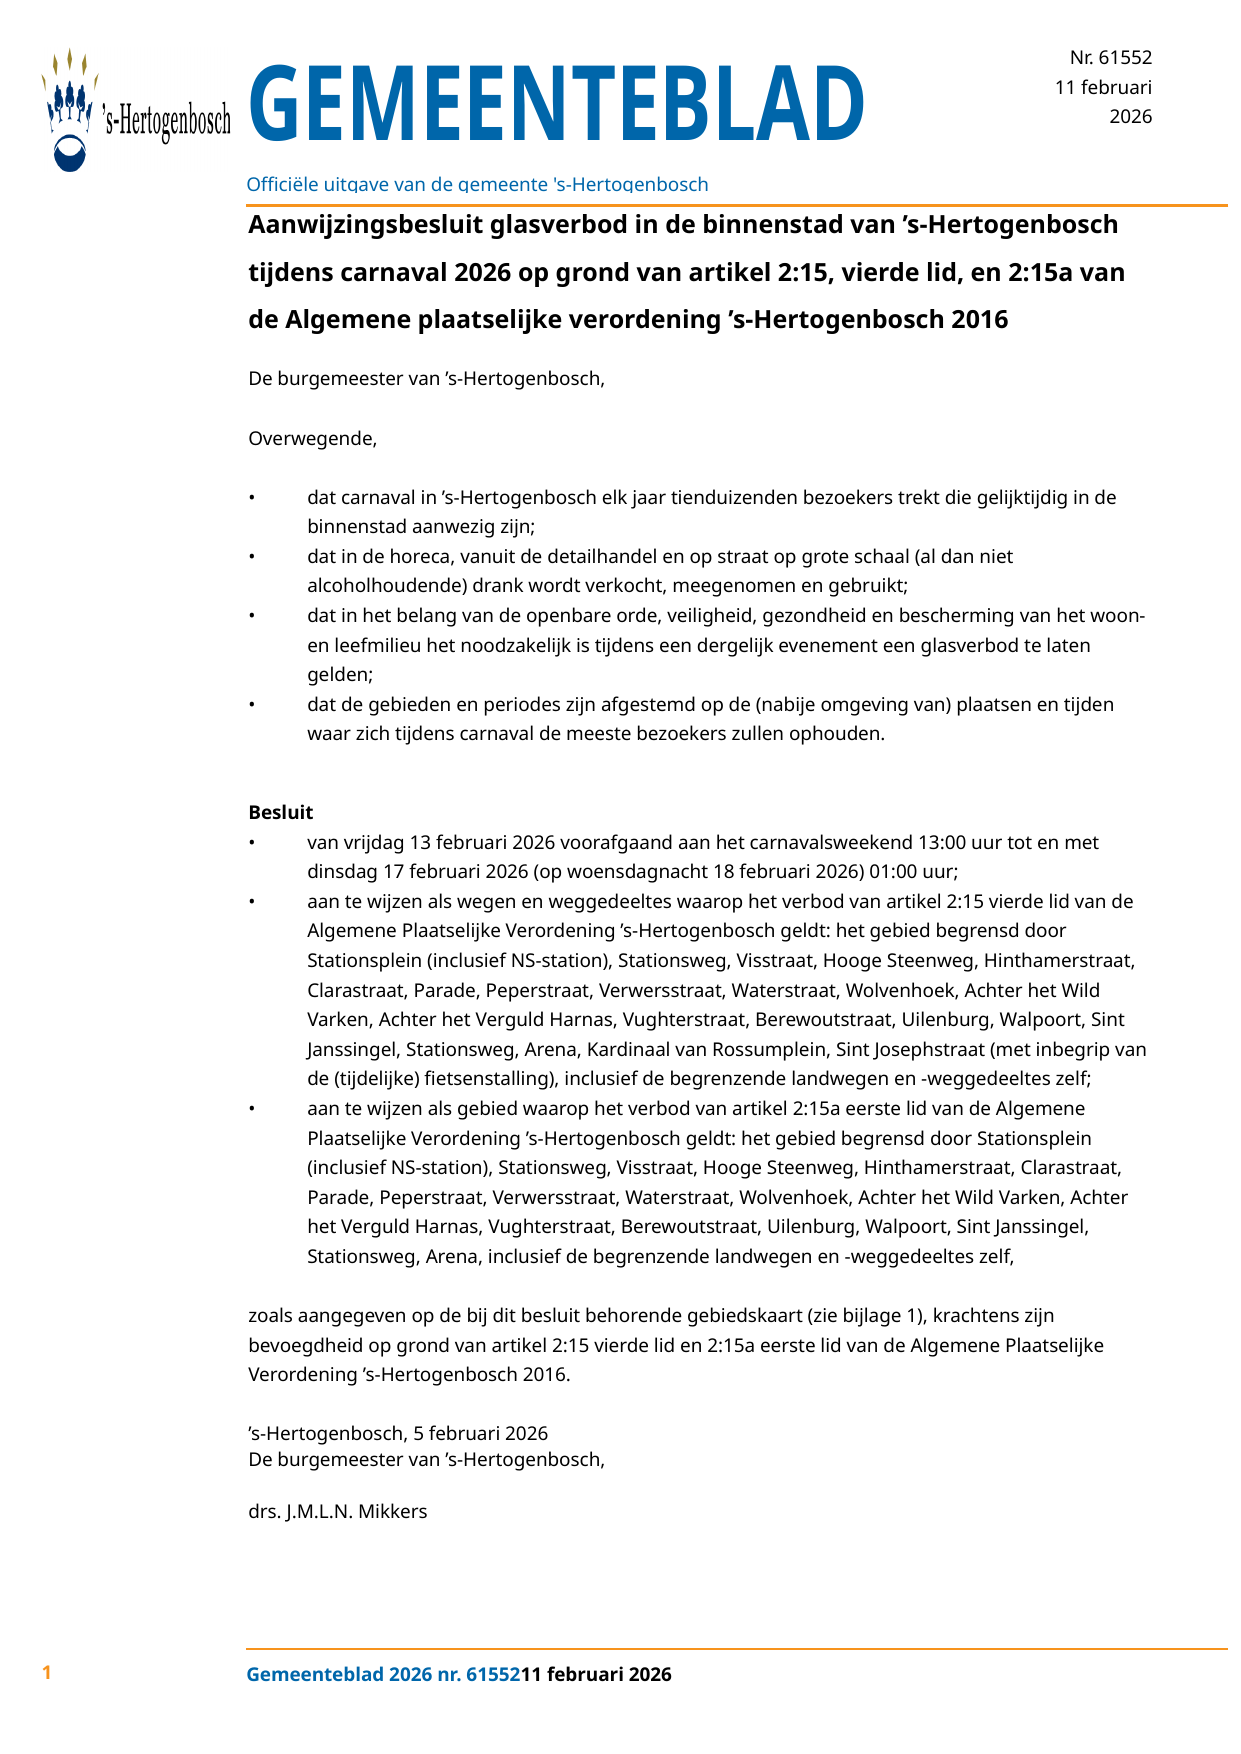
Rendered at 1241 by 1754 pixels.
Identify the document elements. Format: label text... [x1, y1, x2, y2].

text Overwegende, [248, 425, 1152, 450]
list dat in het belang van de openbare orde, veiligheid, gezondheid en bescherming van het woon- en leefmilieu het noodzakelijk is tijdens een dergelijk evenement een glasverbod te laten gelden; [248, 602, 1152, 687]
text ’s-Hertogenbosch, 5 februari 2026 [248, 1421, 1152, 1446]
text Aanwijzingsbesluit glasverbod in de binnenstad van ’s-Hertogenbosch tijdens carnaval 2026 op grond van artikel 2:15, vierde lid, en 2:15a van de Algemene plaatselijke verordening ’s-Hertogenbosch 2016 [248, 207, 1152, 336]
text De burgemeester van ’s-Hertogenbosch, [248, 366, 1152, 391]
list dat in de horeca, vanuit de detailhandel en op straat op grote schaal (al dan niet alcoholhoudende) drank wordt verkocht, meegenomen en gebruikt; [248, 543, 1152, 598]
text De burgemeester van ’s-Hertogenbosch, [248, 1446, 1152, 1472]
text Besluit [248, 799, 1152, 825]
picture [41, 47, 231, 172]
list van vrijdag 13 februari 2026 voorafgaand aan het carnavalsweekend 13:00 uur tot en met dinsdag 17 februari 2026 (op woensdagnacht 18 februari 2026) 01:00 uur; [248, 829, 1152, 884]
list dat carnaval in ’s-Hertogenbosch elk jaar tienduizenden bezoekers trekt die gelijktijdig in de binnenstad aanwezig zijn; [248, 484, 1152, 539]
list aan te wijzen als gebied waarop het verbod van artikel 2:15a eerste lid van de Algemene Plaatselijke Verordening ’s-Hertogenbosch geldt: het gebied begrensd door Stationsplein (inclusief NS-station), Stationsweg, Visstraat, Hooge Steenweg, Hinthamerstraat, Clarastraat, Parade, Peperstraat, Verwersstraat, Waterstraat, Wolvenhoek, Achter het Wild Varken, Achter het Verguld Harnas, Vughterstraat, Berewoutstraat, Uilenburg, Walpoort, Sint Janssingel, Stationsweg, Arena, inclusief de begrenzende landwegen en -weggedeeltes zelf, [248, 1095, 1152, 1269]
list dat de gebieden en periodes zijn afgestemd op de (nabije omgeving van) plaatsen en tijden waar zich tijdens carnaval de meeste bezoekers zullen ophouden. [248, 691, 1152, 746]
list aan te wijzen als wegen en weggedeeltes waarop het verbod van artikel 2:15 vierde lid van de Algemene Plaatselijke Verordening ’s-Hertogenbosch geldt: het gebied begrensd door Stationsplein (inclusief NS-station), Stationsweg, Visstraat, Hooge Steenweg, Hinthamerstraat, Clarastraat, Parade, Peperstraat, Verwersstraat, Waterstraat, Wolvenhoek, Achter het Wild Varken, Achter het Verguld Harnas, Vughterstraat, Berewoutstraat, Uilenburg, Walpoort, Sint Janssingel, Stationsweg, Arena, Kardinaal van Rossumplein, Sint Josephstraat (met inbegrip van de (tijdelijke) fietsenstalling), inclusief de begrenzende landwegen en -weggedeeltes zelf; [248, 888, 1152, 1091]
text drs. J.M.L.N. Mikkers [248, 1498, 1152, 1523]
text zoals aangegeven op de bij dit besluit behorende gebiedskaart (zie bijlage 1), krachtens zijn bevoegdheid op grond van artikel 2:15 vierde lid en 2:15a eerste lid van de Algemene Plaatselijke Verordening ’s-Hertogenbosch 2016. [248, 1302, 1152, 1387]
